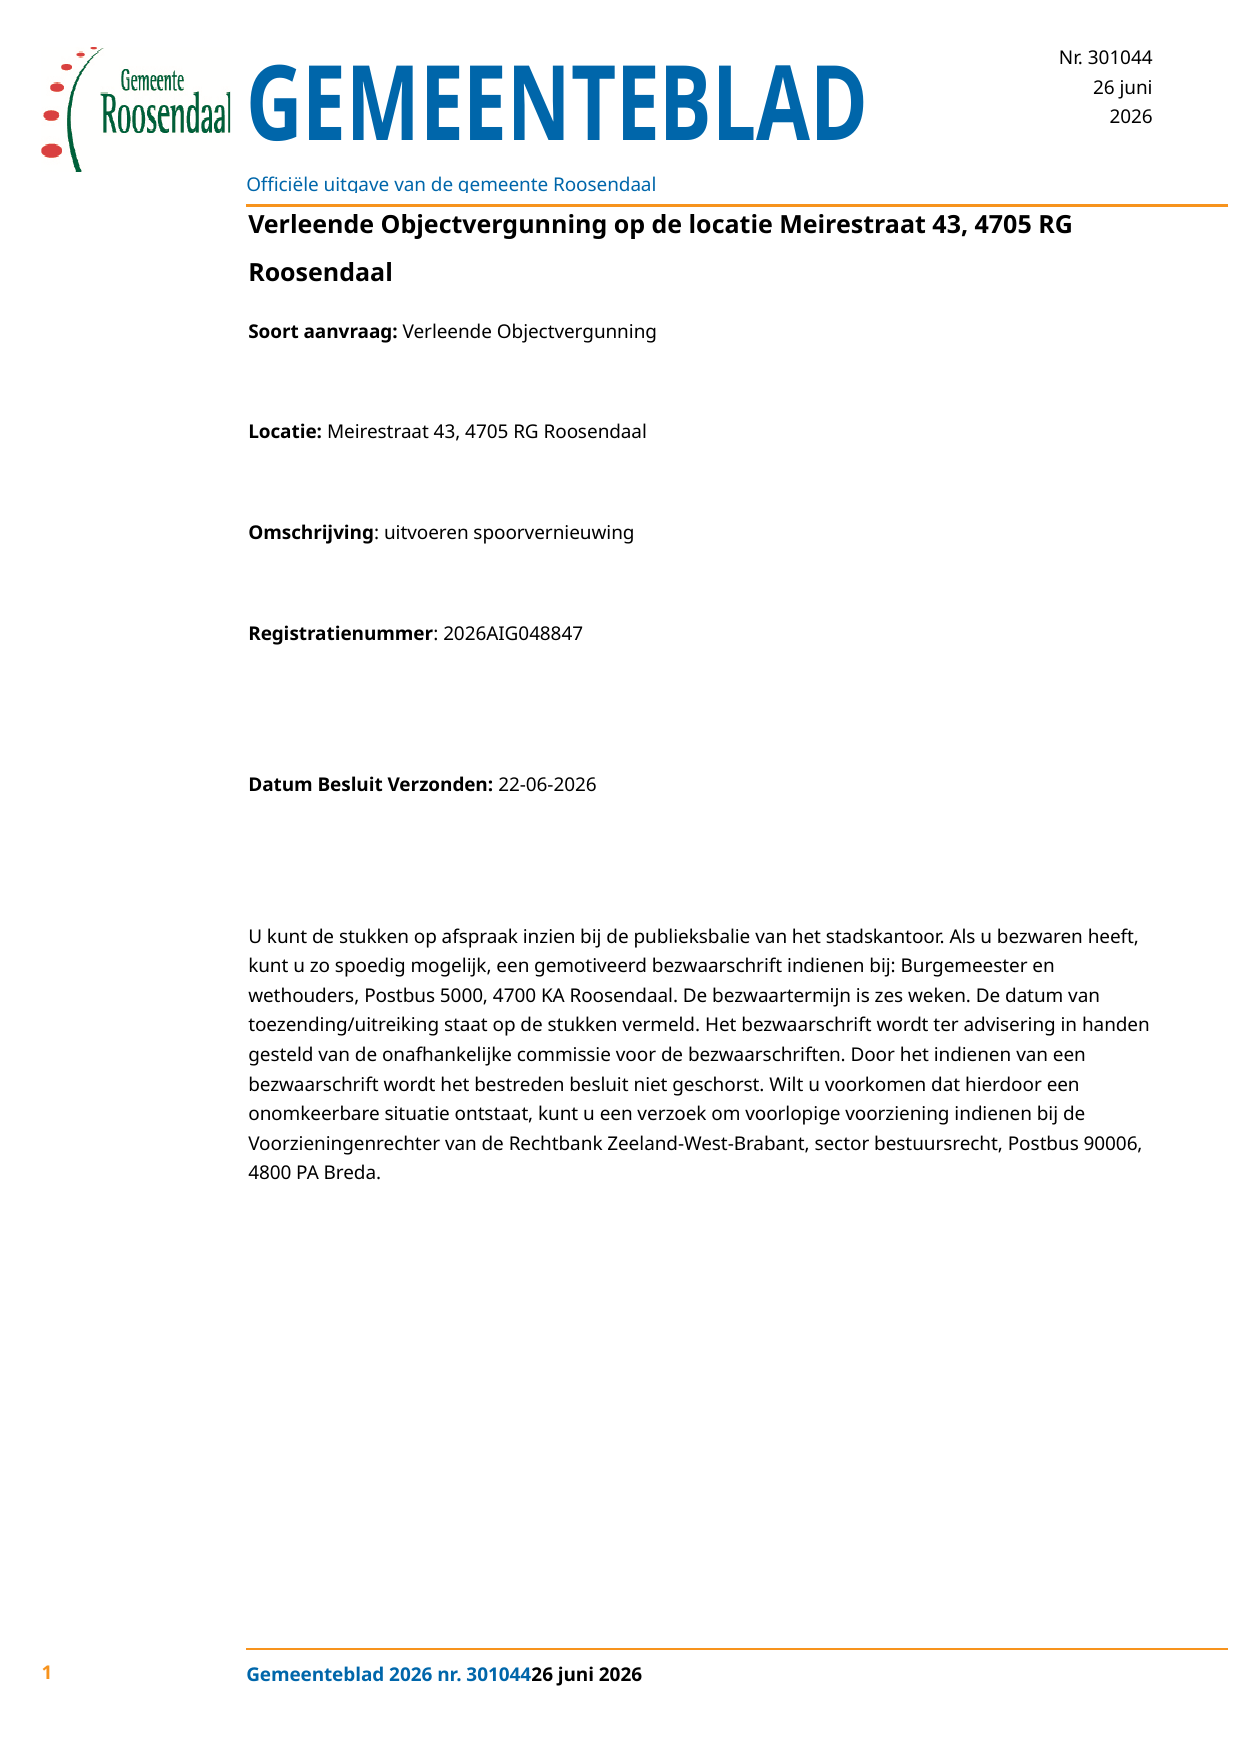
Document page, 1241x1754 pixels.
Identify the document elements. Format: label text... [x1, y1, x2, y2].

text U kunt de stukken op afspraak inzien bij de publieksbalie van het stadskantoor. Als u bezwaren heeft, kunt u zo spoedig mogelijk, een gemotiveerd bezwaarschrift indienen bij: Burgemeester en wethouders, Postbus 5000, 4700 KA Roosendaal. De bezwaartermijn is zes weken. De datum van toezending/uitreiking staat op de stukken vermeld. Het bezwaarschrift wordt ter advisering in handen gesteld van de onafhankelijke commissie voor de bezwaarschriften. Door het indienen van een bezwaarschrift wordt het bestreden besluit niet geschorst. Wilt u voorkomen dat hierdoor een onomkeerbare situatie ontstaat, kunt u een verzoek om voorlopige voorziening indienen bij de Voorzieningenrechter van de Rechtbank Zeeland-West-Brabant, sector bestuursrecht, Postbus 90006, 4800 PA Breda. [248, 923, 1152, 1185]
text Datum Besluit Verzonden: 22-06-2026 [248, 772, 1152, 797]
picture [41, 47, 231, 172]
text Soort aanvraag: Verleende Objectvergunning [248, 318, 1152, 344]
text Verleende Objectvergunning op de locatie Meirestraat 43, 4705 RG Roosendaal [248, 207, 1152, 288]
text Omschrijving: uitvoeren spoorvernieuwing [248, 519, 1152, 545]
text Registratienummer: 2026AIG048847 [248, 620, 1152, 646]
text Locatie: Meirestraat 43, 4705 RG Roosendaal [248, 419, 1152, 444]
